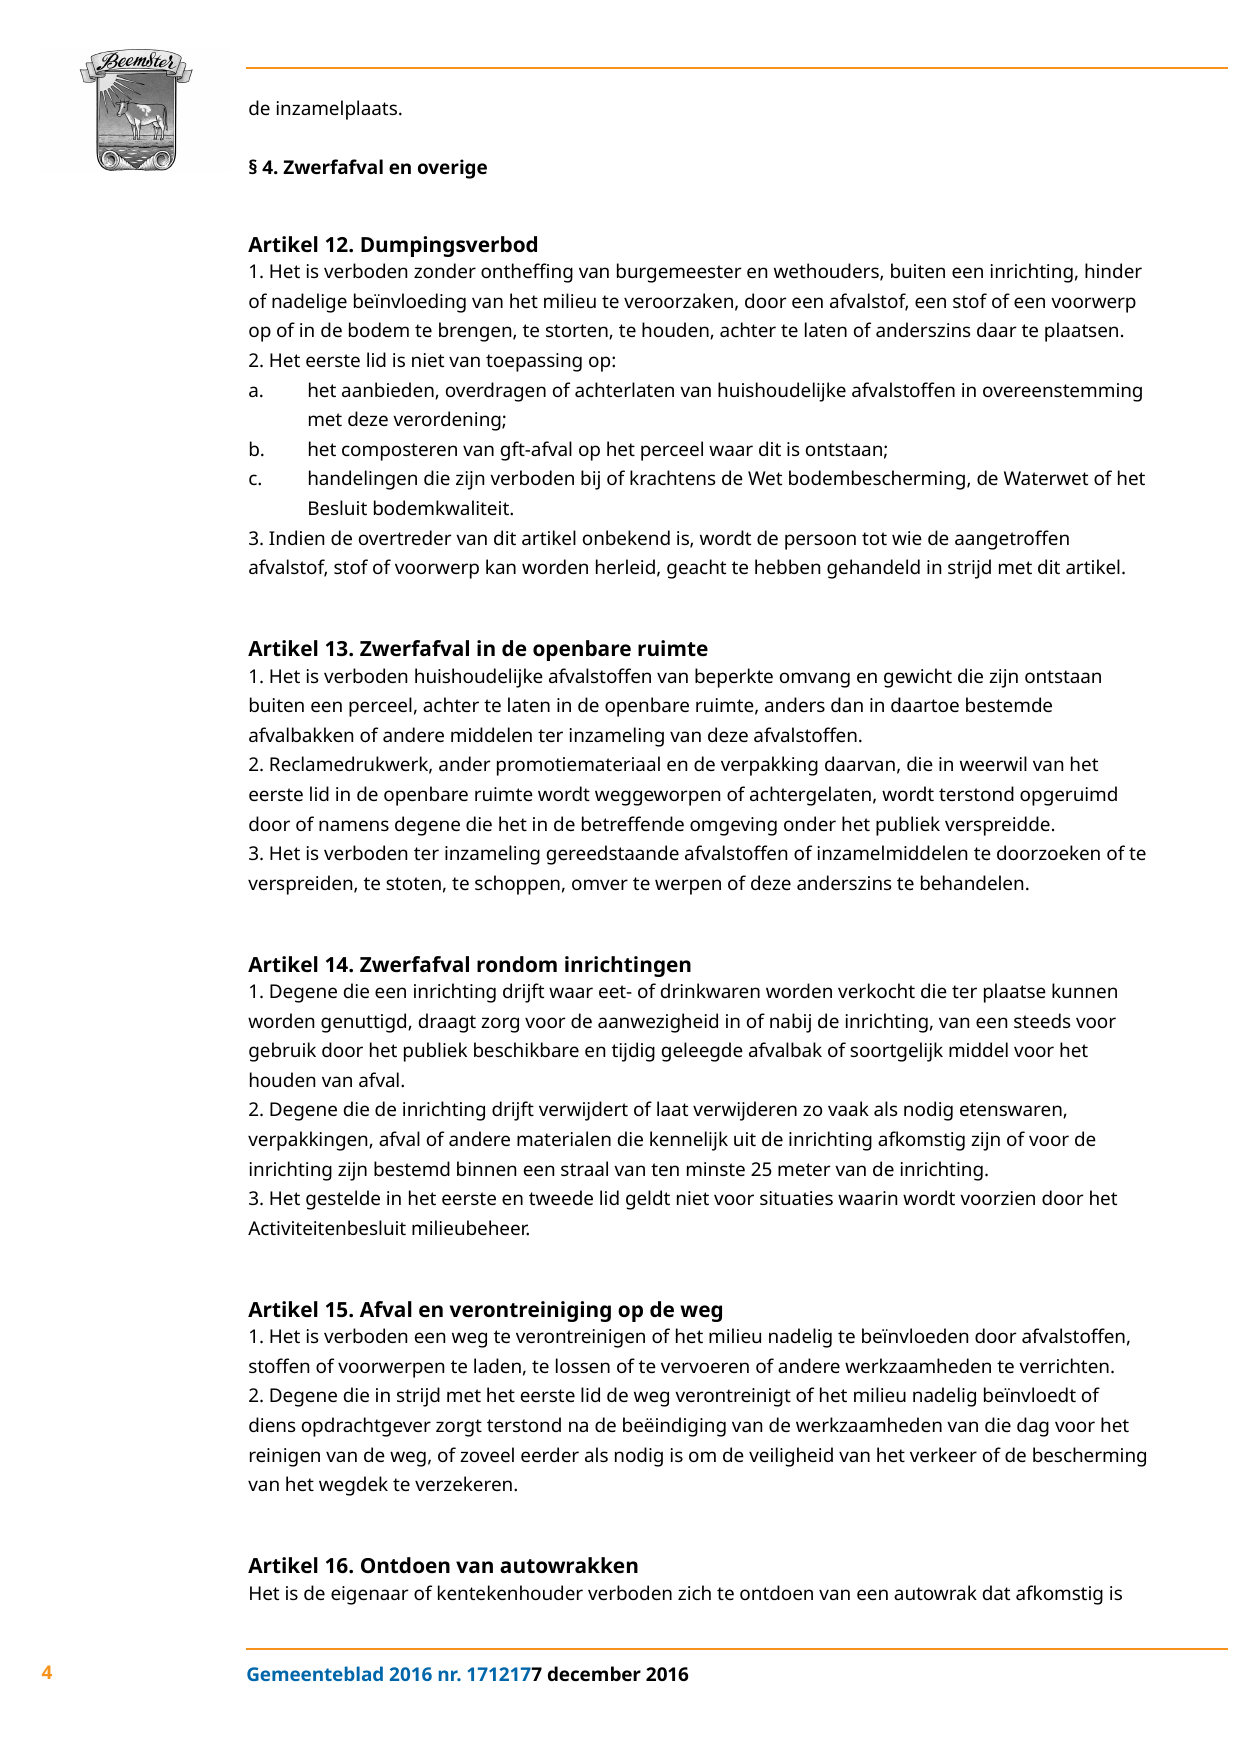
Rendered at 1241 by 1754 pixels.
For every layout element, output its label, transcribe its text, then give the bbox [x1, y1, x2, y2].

text Het is de eigenaar of kentekenhouder verboden zich te ontdoen van een autowrak dat afkomstig is [248, 1580, 1152, 1606]
text 1. Degene die een inrichting drijft waar eet- of drinkwaren worden verkocht die ter plaatse kunnen worden genuttigd, draagt zorg voor de aanwezigheid in of nabij de inrichting, van een steeds voor gebruik door het publiek beschikbare en tijdig geleegde afvalbak of soortgelijk middel voor het houden van afval. [248, 978, 1152, 1093]
text 3. Het gestelde in het eerste en tweede lid geldt niet voor situaties waarin wordt voorzien door het Activiteitenbesluit milieubeheer. [248, 1185, 1152, 1241]
list het composteren van gft-afval op het perceel waar dit is ontstaan; [248, 436, 1152, 462]
text 1. Het is verboden zonder ontheffing van burgemeester en wethouders, buiten een inrichting, hinder of nadelige beïnvloeding van het milieu te veroorzaken, door een afvalstof, een stof of een voorwerp op of in de bodem te brengen, te storten, te houden, achter te laten of anderszins daar te plaatsen. [248, 258, 1152, 343]
text § 4. Zwerfafval en overige [248, 154, 1152, 180]
text Artikel 16. Ontdoen van autowrakken [248, 1551, 1152, 1580]
list het aanbieden, overdragen of achterlaten van huishoudelijke afvalstoffen in overeenstemming met deze verordening; [248, 377, 1152, 432]
text Artikel 14. Zwerfafval rondom inrichtingen [248, 950, 1152, 978]
text 2. Degene die in strijd met het eerste lid de weg verontreinigt of het milieu nadelig beïnvloedt of diens opdrachtgever zorgt terstond na de beëindiging van de werkzaamheden van die dag voor het reinigen van de weg, of zoveel eerder als nodig is om de veiligheid van het verkeer of de bescherming van het wegdek te verzekeren. [248, 1383, 1152, 1497]
text Artikel 12. Dumpingsverbod [248, 230, 1152, 258]
text 2. Reclamedrukwerk, ander promotiemateriaal en de verpakking daarvan, die in weerwil van het eerste lid in de openbare ruimte wordt weggeworpen of achtergelaten, wordt terstond opgeruimd door of namens degene die het in de betreffende omgeving onder het publiek verspreidde. [248, 752, 1152, 836]
text de inzamelplaats. [248, 95, 1152, 121]
text 3. Het is verboden ter inzameling gereedstaande afvalstoffen of inzamelmiddelen te doorzoeken of te verspreiden, te stoten, te schoppen, omver te werpen of deze anderszins te behandelen. [248, 840, 1152, 896]
text Artikel 13. Zwerfafval in de openbare ruimte [248, 634, 1152, 663]
text 2. Het eerste lid is niet van toepassing op: [248, 347, 1152, 373]
text 1. Het is verboden huishoudelijke afvalstoffen van beperkte omvang en gewicht die zijn ontstaan buiten een perceel, achter te laten in de openbare ruimte, anders dan in daartoe bestemde afvalbakken of andere middelen ter inzameling van deze afvalstoffen. [248, 663, 1152, 748]
list handelingen die zijn verboden bij of krachtens de Wet bodembescherming, de Waterwet of het Besluit bodemkwaliteit. [248, 466, 1152, 521]
text 3. Indien de overtreder van dit artikel onbekend is, wordt de persoon tot wie de aangetroffen afvalstof, stof of voorwerp kan worden herleid, geacht te hebben gehandeld in strijd met dit artikel. [248, 525, 1152, 580]
text Artikel 15. Afval en verontreiniging op de weg [248, 1295, 1152, 1323]
text 1. Het is verboden een weg te verontreinigen of het milieu nadelig te beïnvloeden door afvalstoffen, stoffen of voorwerpen te laden, te lossen of te vervoeren of andere werkzaamheden te verrichten. [248, 1323, 1152, 1379]
picture [41, 47, 231, 172]
text 2. Degene die de inrichting drijft verwijdert of laat verwijderen zo vaak als nodig etenswaren, verpakkingen, afval of andere materialen die kennelijk uit de inrichting afkomstig zijn of voor de inrichting zijn bestemd binnen een straal van ten minste 25 meter van de inrichting. [248, 1097, 1152, 1182]
